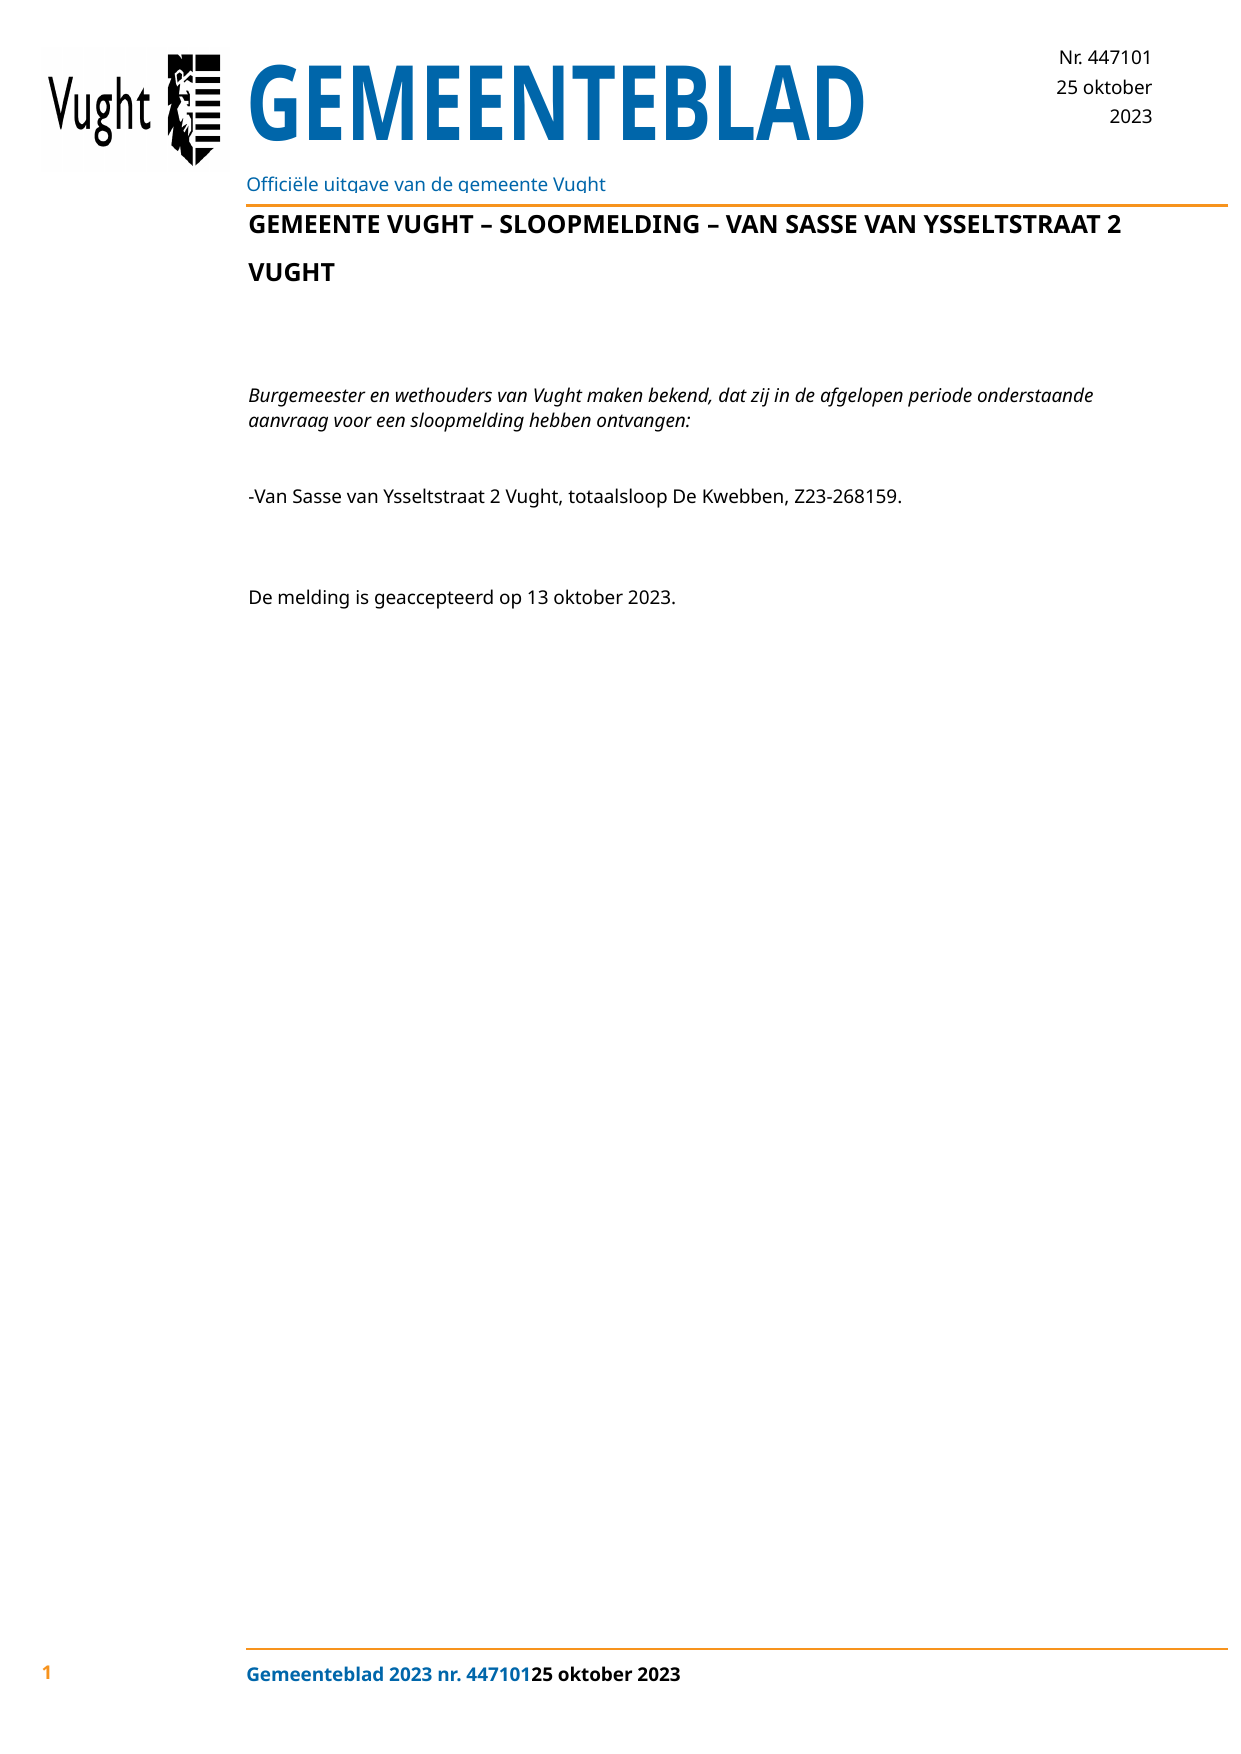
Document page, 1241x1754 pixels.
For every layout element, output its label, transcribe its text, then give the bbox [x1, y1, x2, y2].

text GEMEENTE VUGHT – SLOOPMELDING – VAN SASSE VAN YSSELTSTRAAT 2 VUGHT [248, 207, 1152, 288]
text De melding is geaccepteerd op 13 oktober 2023. [248, 584, 1152, 610]
text Burgemeester en wethouders van Vught maken bekend, dat zij in de afgelopen periode onderstaande aanvraag voor een sloopmelding hebben ontvangen: [248, 382, 1152, 433]
text -Van Sasse van Ysseltstraat 2 Vught, totaalsloop De Kwebben, Z23-268159. [248, 484, 1152, 509]
picture [41, 47, 231, 172]
